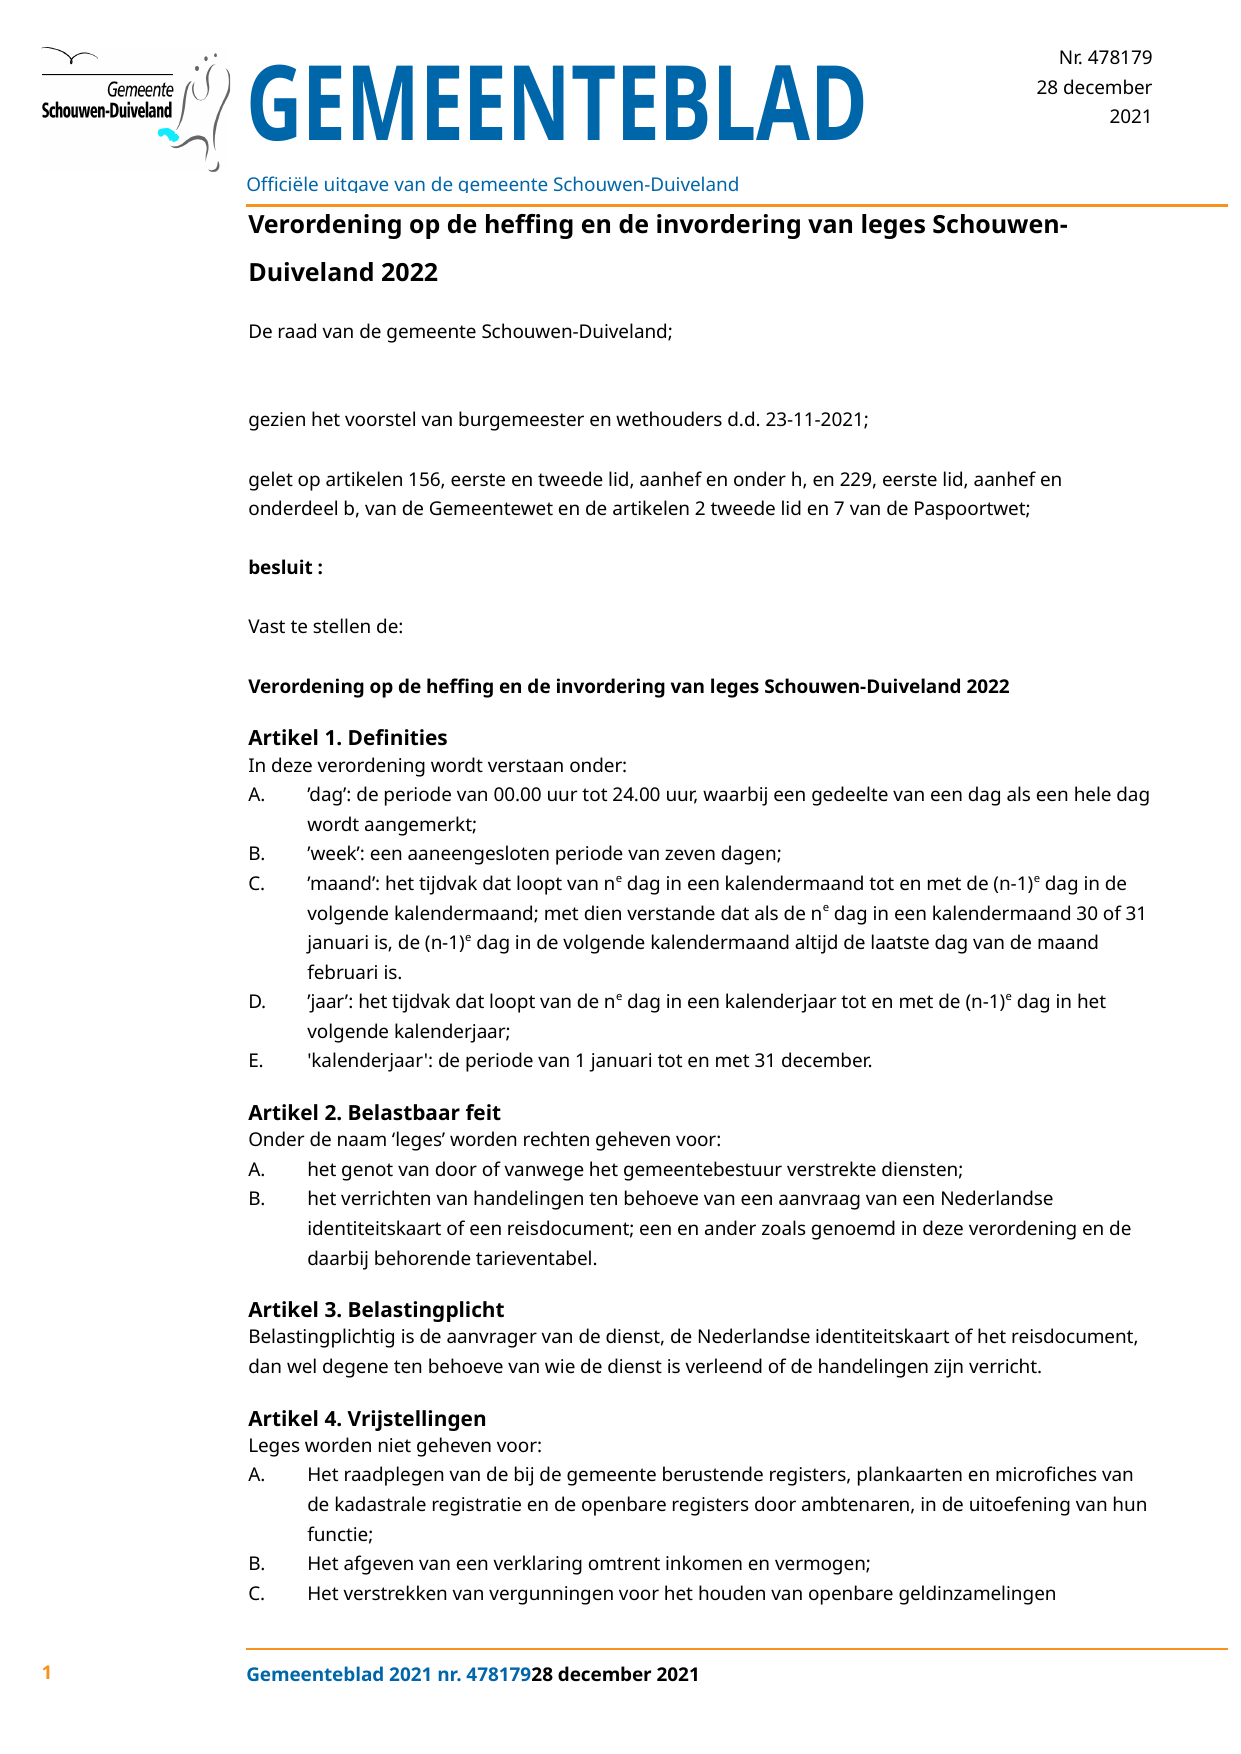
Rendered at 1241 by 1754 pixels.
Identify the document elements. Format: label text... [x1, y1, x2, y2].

text Verordening op de heffing en de invordering van leges Schouwen-Duiveland 2022 [248, 673, 1152, 699]
text gezien het voorstel van burgemeester en wethouders d.d. 23-11-2021; [248, 407, 1152, 432]
list ’jaar’: het tijdvak dat loopt van de ne dag in een kalenderjaar tot en met de (n-1)e dag in het volgende kalenderjaar; [248, 988, 1152, 1044]
list het verrichten van handelingen ten behoeve van een aanvraag van een Nederlandse identiteitskaart of een reisdocument; een en ander zoals genoemd in deze verordening en de daarbij behorende tarieventabel. [248, 1186, 1152, 1271]
text De raad van de gemeente Schouwen-Duiveland; [248, 318, 1152, 344]
list Het verstrekken van vergunningen voor het houden van openbare geldinzamelingen [248, 1580, 1152, 1606]
text Belastingplichtig is de aanvrager van de dienst, de Nederlandse identiteitskaart of het reisdocument, dan wel degene ten behoeve van wie de dienst is verleend of de handelingen zijn verricht. [248, 1324, 1152, 1379]
text Artikel 1. Definities [248, 723, 1152, 752]
list 'kalenderjaar': de periode van 1 januari tot en met 31 december. [248, 1048, 1152, 1073]
text Vast te stellen de: [248, 614, 1152, 639]
text Artikel 2. Belastbaar feit [248, 1098, 1152, 1126]
text Artikel 3. Belastingplicht [248, 1295, 1152, 1324]
text Leges worden niet geheven voor: [248, 1432, 1152, 1458]
list ’dag’: de periode van 00.00 uur tot 24.00 uur, waarbij een gedeelte van een dag als een hele dag wordt aangemerkt; [248, 781, 1152, 837]
list Het afgeven van een verklaring omtrent inkomen en vermogen; [248, 1550, 1152, 1576]
list het genot van door of vanwege het gemeentebestuur verstrekte diensten; [248, 1156, 1152, 1182]
list ’maand’: het tijdvak dat loopt van ne dag in een kalendermaand tot en met de (n-1)e dag in de volgende kalendermaand; met dien verstande dat als de ne dag in een kalendermaand 30 of 31 januari is, de (n-1)e dag in de volgende kalendermaand altijd de laatste dag van de maand februari is. [248, 870, 1152, 984]
text In deze verordening wordt verstaan onder: [248, 752, 1152, 777]
list Het raadplegen van de bij de gemeente berustende registers, plankaarten en microfiches van de kadastrale registratie en de openbare registers door ambtenaren, in de uitoefening van hun functie; [248, 1462, 1152, 1547]
text Artikel 4. Vrijstellingen [248, 1404, 1152, 1432]
text besluit : [248, 554, 1152, 580]
text gelet op artikelen 156, eerste en tweede lid, aanhef en onder h, en 229, eerste lid, aanhef en onderdeel b, van de Gemeentewet en de artikelen 2 tweede lid en 7 van de Paspoortwet; [248, 466, 1152, 521]
text Verordening op de heffing en de invordering van leges Schouwen-Duiveland 2022 [248, 207, 1152, 288]
picture [41, 47, 231, 172]
text Onder de naam ‘leges’ worden rechten geheven voor: [248, 1126, 1152, 1152]
list ’week’: een aaneengesloten periode van zeven dagen; [248, 841, 1152, 866]
